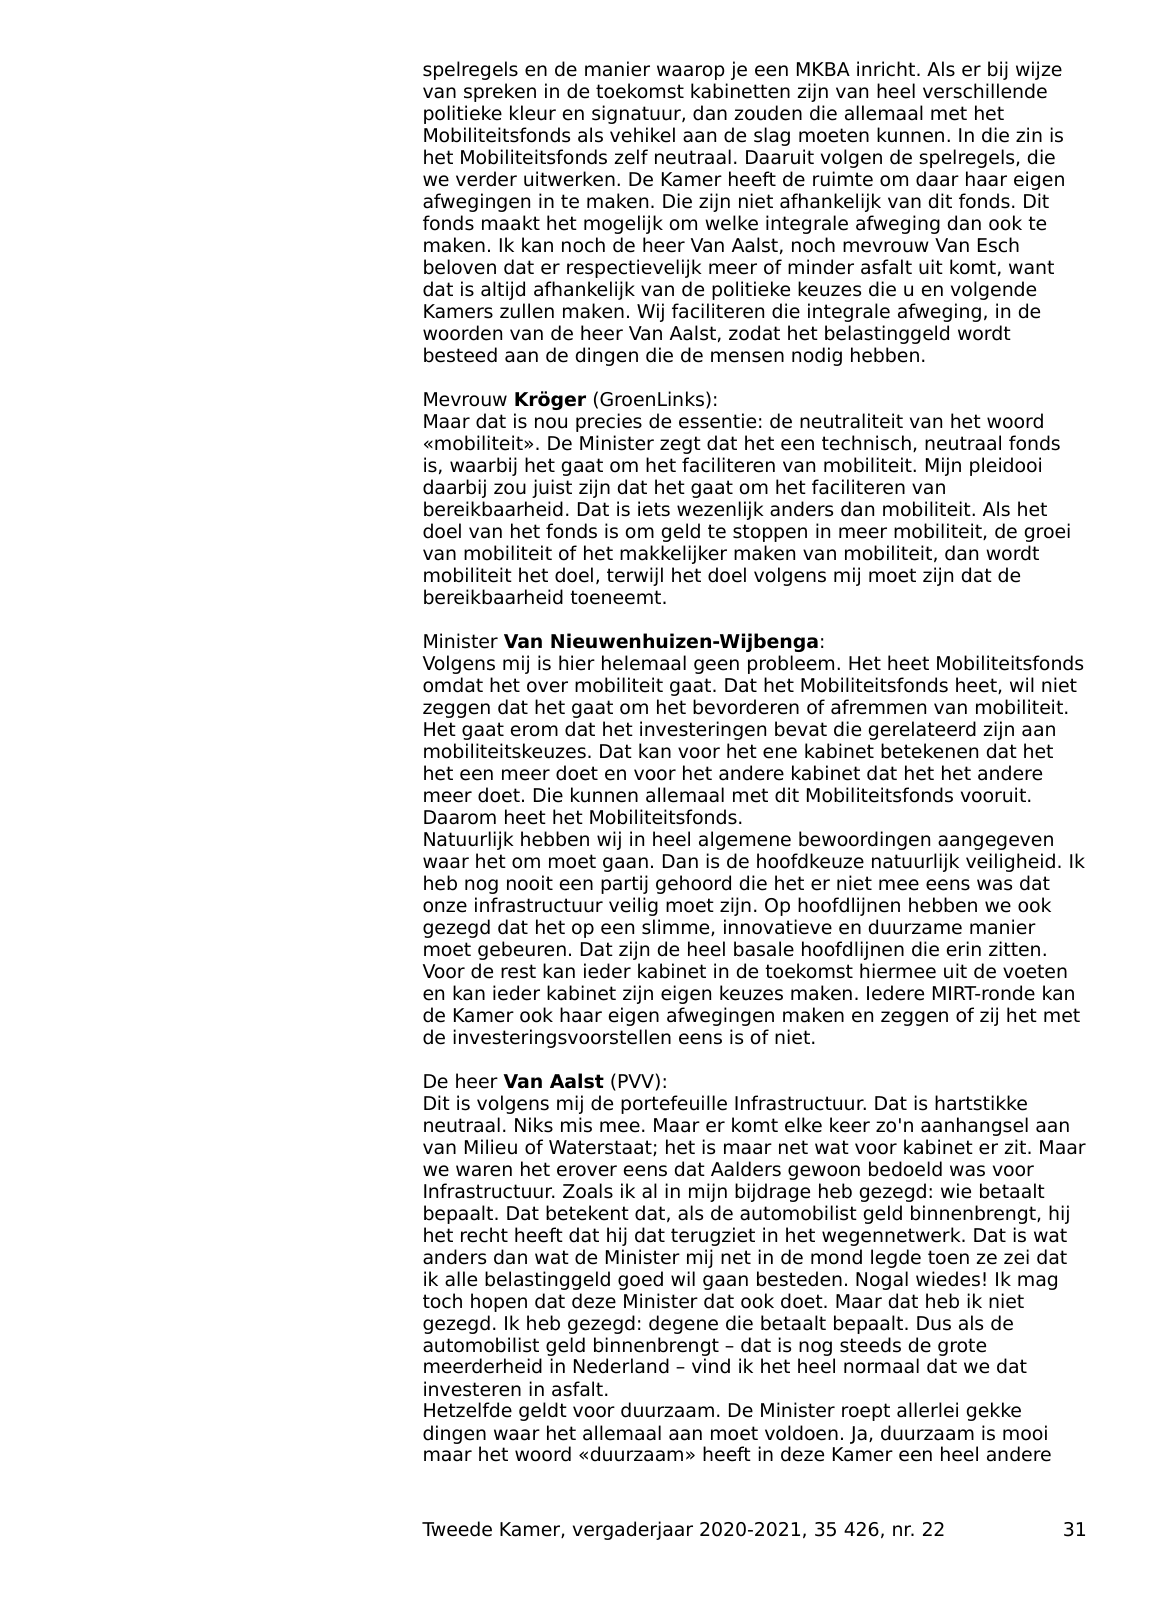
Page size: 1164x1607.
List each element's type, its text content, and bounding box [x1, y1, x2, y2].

text Maar dat is nou precies de essentie: de neutraliteit van het woord «mobiliteit». De Minister zegt dat het een technisch, neutraal fonds is, waarbij het gaat om het faciliteren van mobiliteit. Mijn pleidooi daarbij zou juist zijn dat het gaat om het faciliteren van bereikbaarheid. Dat is iets wezenlijk anders dan mobiliteit. Als het doel van het fonds is om geld te stoppen in meer mobiliteit, de groei van mobiliteit of het makkelijker maken van mobiliteit, dan wordt mobiliteit het doel, terwijl het doel volgens mij moet zijn dat de bereikbaarheid toeneemt. [422, 411, 1087, 609]
text Minister Van Nieuwenhuizen-Wijbenga: [422, 631, 1087, 653]
text De heer Van Aalst (PVV): [422, 1071, 1087, 1093]
text Hetzelfde geldt voor duurzaam. De Minister roept allerlei gekke dingen waar het allemaal aan moet voldoen. Ja, duurzaam is mooi maar het woord «duurzaam» heeft in deze Kamer een heel andere [422, 1400, 1087, 1466]
text Volgens mij is hier helemaal geen probleem. Het heet Mobiliteitsfonds omdat het over mobiliteit gaat. Dat het Mobiliteitsfonds heet, wil niet zeggen dat het gaat om het bevorderen of afremmen van mobiliteit. Het gaat erom dat het investeringen bevat die gerelateerd zijn aan mobiliteitskeuzes. Dat kan voor het ene kabinet betekenen dat het het een meer doet en voor het andere kabinet dat het het andere meer doet. Die kunnen allemaal met dit Mobiliteitsfonds vooruit. Daarom heet het Mobiliteitsfonds. [422, 653, 1087, 829]
text Mevrouw Kröger (GroenLinks): [422, 389, 1087, 411]
text Natuurlijk hebben wij in heel algemene bewoordingen aangegeven waar het om moet gaan. Dan is de hoofdkeuze natuurlijk veiligheid. Ik heb nog nooit een partij gehoord die het er niet mee eens was dat onze infrastructuur veilig moet zijn. Op hoofdlijnen hebben we ook gezegd dat het op een slimme, innovatieve en duurzame manier moet gebeuren. Dat zijn de heel basale hoofdlijnen die erin zitten. Voor de rest kan ieder kabinet in de toekomst hiermee uit de voeten en kan ieder kabinet zijn eigen keuzes maken. Iedere MIRT-ronde kan de Kamer ook haar eigen afwegingen maken en zeggen of zij het met de investeringsvoorstellen eens is of niet. [422, 829, 1087, 1048]
text Dit is volgens mij de portefeuille Infrastructuur. Dat is hartstikke neutraal. Niks mis mee. Maar er komt elke keer zo'n aanhangsel aan van Milieu of Waterstaat; het is maar net wat voor kabinet er zit. Maar we waren het erover eens dat Aalders gewoon bedoeld was voor Infrastructuur. Zoals ik al in mijn bijdrage heb gezegd: wie betaalt bepaalt. Dat betekent dat, als de automobilist geld binnenbrengt, hij het recht heeft dat hij dat terugziet in het wegennetwerk. Dat is wat anders dan wat de Minister mij net in de mond legde toen ze zei dat ik alle belastinggeld goed wil gaan besteden. Nogal wiedes! Ik mag toch hopen dat deze Minister dat ook doet. Maar dat heb ik niet gezegd. Ik heb gezegd: degene die betaalt bepaalt. Dus als de automobilist geld binnenbrengt – dat is nog steeds de grote meerderheid in Nederland – vind ik het heel normaal dat we dat investeren in asfalt. [422, 1093, 1087, 1400]
text spelregels en de manier waarop je een MKBA inricht. Als er bij wijze van spreken in de toekomst kabinetten zijn van heel verschillende politieke kleur en signatuur, dan zouden die allemaal met het Mobiliteitsfonds als vehikel aan de slag moeten kunnen. In die zin is het Mobiliteitsfonds zelf neutraal. Daaruit volgen de spelregels, die we verder uitwerken. De Kamer heeft de ruimte om daar haar eigen afwegingen in te maken. Die zijn niet afhankelijk van dit fonds. Dit fonds maakt het mogelijk om welke integrale afweging dan ook te maken. Ik kan noch de heer Van Aalst, noch mevrouw Van Esch beloven dat er respectievelijk meer of minder asfalt uit komt, want dat is altijd afhankelijk van de politieke keuzes die u en volgende Kamers zullen maken. Wij faciliteren die integrale afweging, in de woorden van de heer Van Aalst, zodat het belastinggeld wordt besteed aan de dingen die de mensen nodig hebben. [422, 59, 1087, 367]
